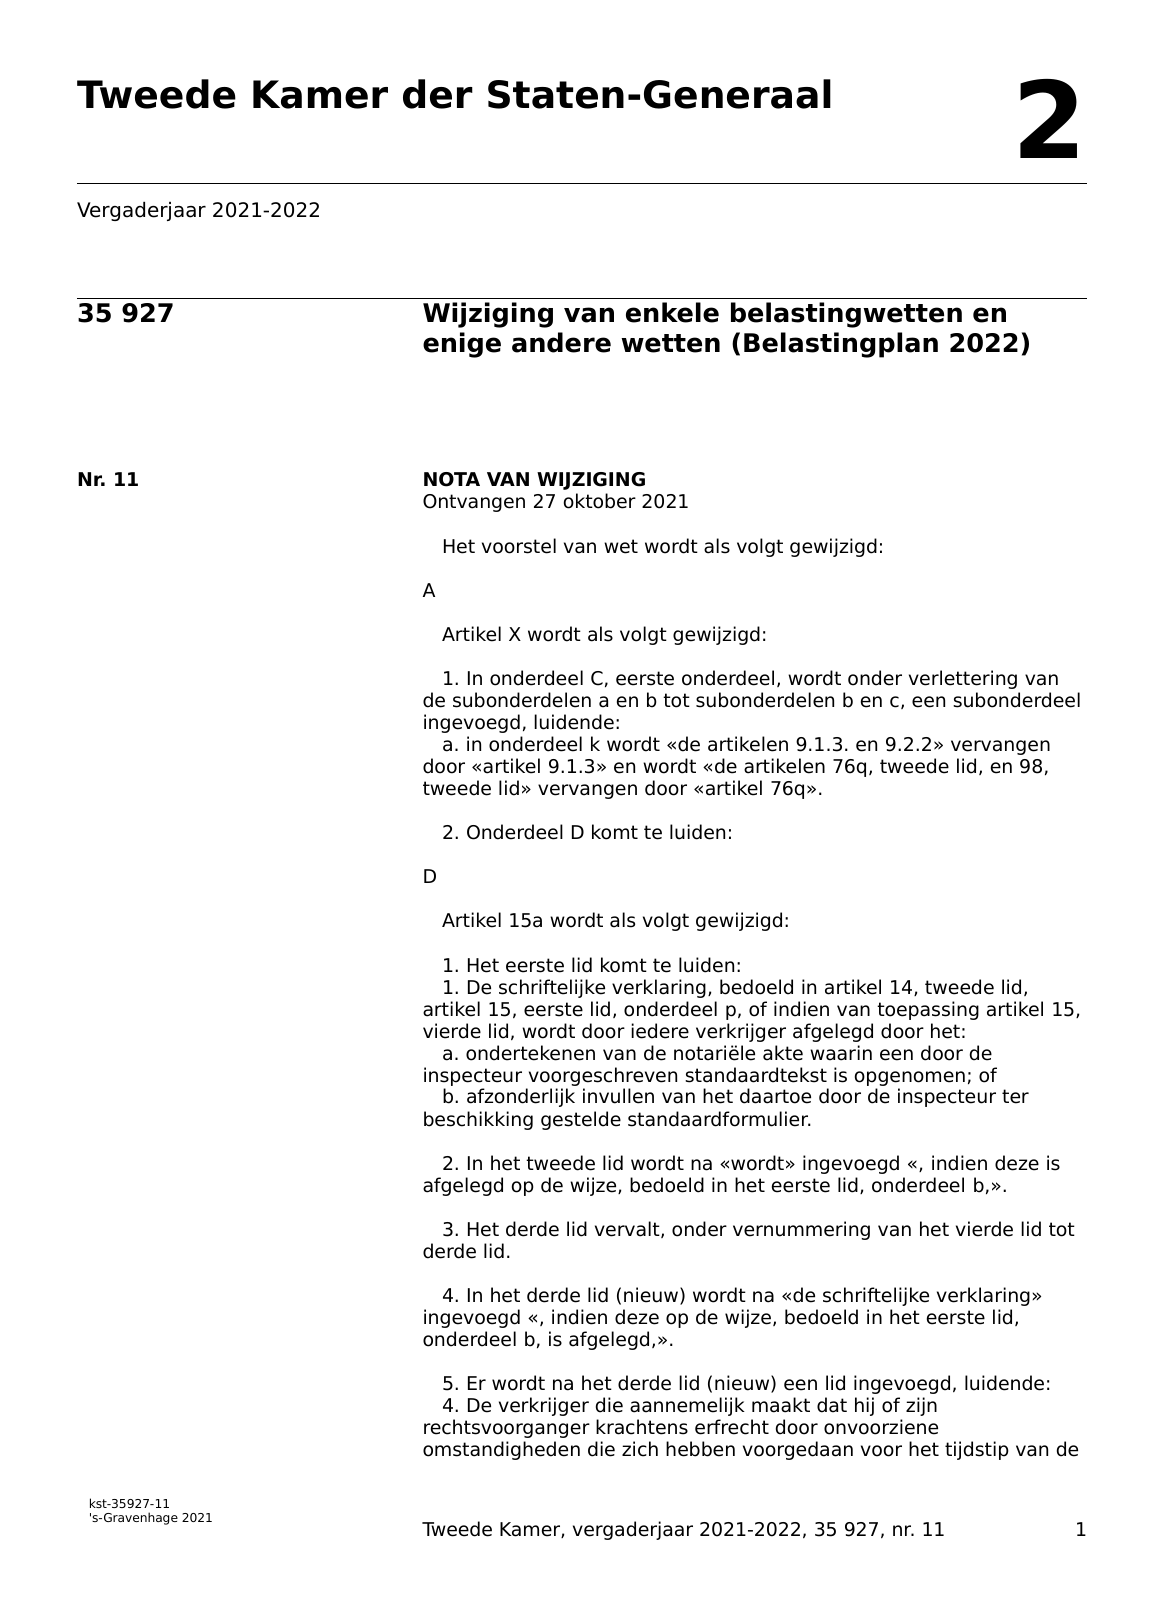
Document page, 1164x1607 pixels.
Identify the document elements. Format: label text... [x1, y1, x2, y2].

text Artikel X wordt als volgt gewijzigd: [422, 624, 1087, 646]
text a. ondertekenen van de notariële akte waarin een door de inspecteur voorgeschreven standaardtekst is opgenomen; of [422, 1042, 1087, 1086]
text 4. In het derde lid (nieuw) wordt na «de schriftelijke verklaring» ingevoegd «, indien deze op de wijze, bedoeld in het eerste lid, onderdeel b, is afgelegd,». [422, 1285, 1087, 1351]
text Ontvangen 27 oktober 2021 [422, 491, 1087, 513]
text 2. Onderdeel D komt te luiden: [422, 822, 1087, 844]
text 4. De verkrijger die aannemelijk maakt dat hij of zijn rechtsvoorganger krachtens erfrecht door onvoorziene omstandigheden die zich hebben voorgedaan voor het tijdstip van de [422, 1395, 1087, 1461]
table_cell Vergaderjaar 2021-2022 [77, 184, 1087, 298]
text 's-Gravenhage 2021 [88, 1511, 323, 1525]
text kst-35927-11 [88, 1497, 323, 1511]
text 1. Het eerste lid komt te luiden: [422, 954, 1087, 977]
text 1. De schriftelijke verklaring, bedoeld in artikel 14, tweede lid, artikel 15, eerste lid, onderdeel p, of indien van toepassing artikel 15, vierde lid, wordt door iedere verkrijger afgelegd door het: [422, 977, 1087, 1042]
text 2. In het tweede lid wordt na «wordt» ingevoegd «, indien deze is afgelegd op de wijze, bedoeld in het eerste lid, onderdeel b,». [422, 1153, 1087, 1197]
subtitle Nr. 11 NOTA VAN WIJZIGING [77, 469, 1087, 491]
table_header 2 [886, 59, 1087, 183]
text a. in onderdeel k wordt «de artikelen 9.1.3. en 9.2.2» vervangen door «artikel 9.1.3» en wordt «de artikelen 76q, tweede lid, en 98, tweede lid» vervangen door «artikel 76q». [422, 734, 1087, 800]
text Het voorstel van wet wordt als volgt gewijzigd: [422, 536, 1087, 557]
text 1. In onderdeel C, eerste onderdeel, wordt onder verlettering van de subonderdelen a en b tot subonderdelen b en c, een subonderdeel ingevoegd, luidende: [422, 668, 1087, 734]
subtitle D [422, 866, 1087, 888]
text Artikel 15a wordt als volgt gewijzigd: [422, 910, 1087, 932]
text 5. Er wordt na het derde lid (nieuw) een lid ingevoegd, luidende: [422, 1373, 1087, 1395]
subtitle A [422, 580, 1087, 602]
text 3. Het derde lid vervalt, onder vernummering van het vierde lid tot derde lid. [422, 1219, 1087, 1263]
table_header Tweede Kamer der Staten-Generaal [77, 59, 886, 183]
subtitle 35 927 Wijziging van enkele belastingwetten en enige andere wetten (Belastingplan 2022) [77, 299, 1087, 358]
text b. afzonderlijk invullen van het daartoe door de inspecteur ter beschikking gestelde standaardformulier. [422, 1086, 1087, 1130]
